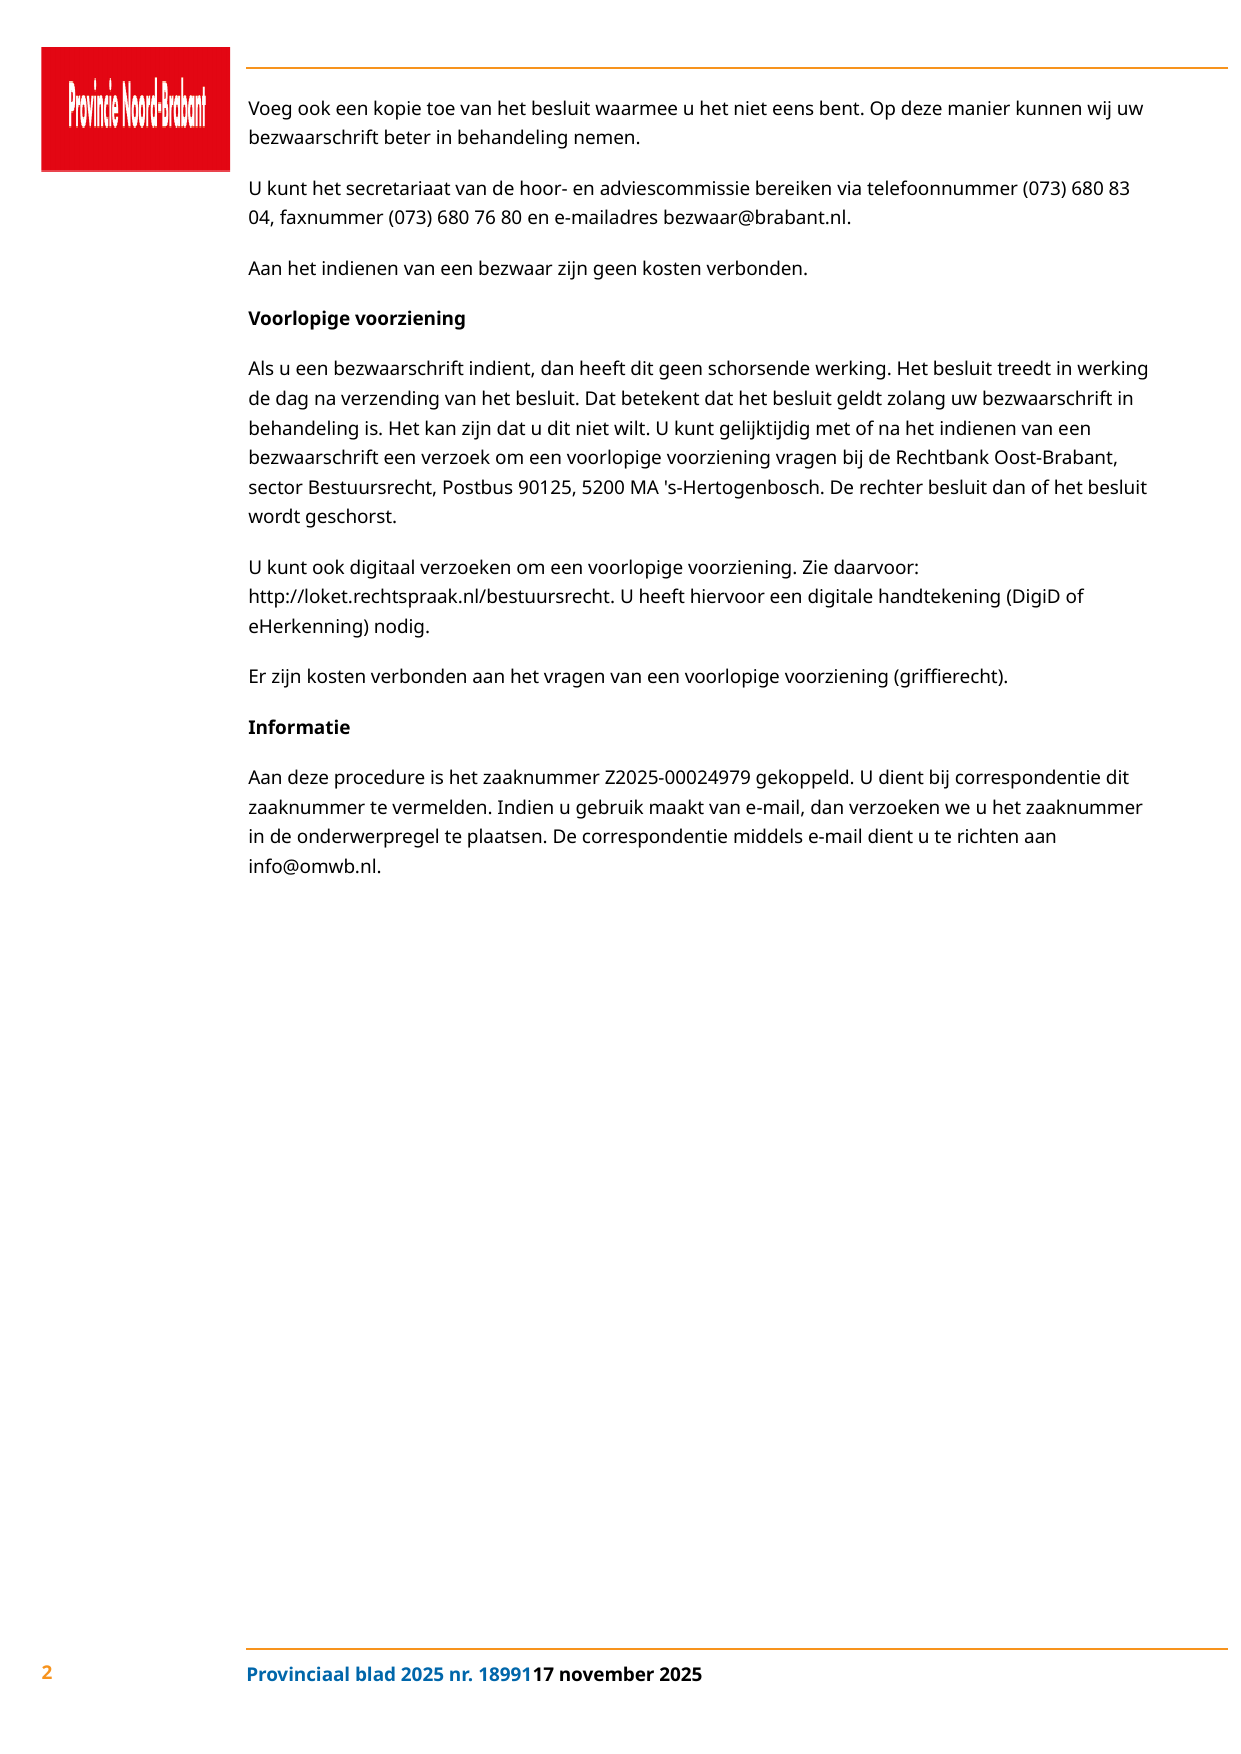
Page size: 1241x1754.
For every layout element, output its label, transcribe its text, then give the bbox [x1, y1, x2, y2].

text Voorlopige voorziening [248, 305, 1152, 331]
picture [41, 47, 231, 172]
text U kunt ook digitaal verzoeken om een voorlopige voorziening. Zie daarvoor: http://loket.rechtspraak.nl/bestuursrecht. U heeft hiervoor een digitale handtekening (DigiD of eHerkenning) nodig. [248, 554, 1152, 639]
text Aan deze procedure is het zaaknummer Z2025-00024979 gekoppeld. U dient bij correspondentie dit zaaknummer te vermelden. Indien u gebruik maakt van e-mail, dan verzoeken we u het zaaknummer in de onderwerpregel te plaatsen. De correspondentie middels e-mail dient u te richten aan info@omwb.nl. [248, 764, 1152, 879]
text U kunt het secretariaat van de hoor- en adviescommissie bereiken via telefoonnummer (073) 680 83 04, faxnummer (073) 680 76 80 en e-mailadres bezwaar@brabant.nl. [248, 175, 1152, 230]
text Voeg ook een kopie toe van het besluit waarmee u het niet eens bent. Op deze manier kunnen wij uw bezwaarschrift beter in behandeling nemen. [248, 95, 1152, 150]
text Informatie [248, 714, 1152, 740]
text Er zijn kosten verbonden aan het vragen van een voorlopige voorziening (griffierecht). [248, 663, 1152, 689]
text Als u een bezwaarschrift indient, dan heeft dit geen schorsende werking. Het besluit treedt in werking de dag na verzending van het besluit. Dat betekent dat het besluit geldt zolang uw bezwaarschrift in behandeling is. Het kan zijn dat u dit niet wilt. U kunt gelijktijdig met of na het indienen van een bezwaarschrift een verzoek om een voorlopige voorziening vragen bij de Rechtbank Oost-Brabant, sector Bestuursrecht, Postbus 90125, 5200 MA 's‑Hertogenbosch. De rechter besluit dan of het besluit wordt geschorst. [248, 356, 1152, 529]
text Aan het indienen van een bezwaar zijn geen kosten verbonden. [248, 255, 1152, 281]
